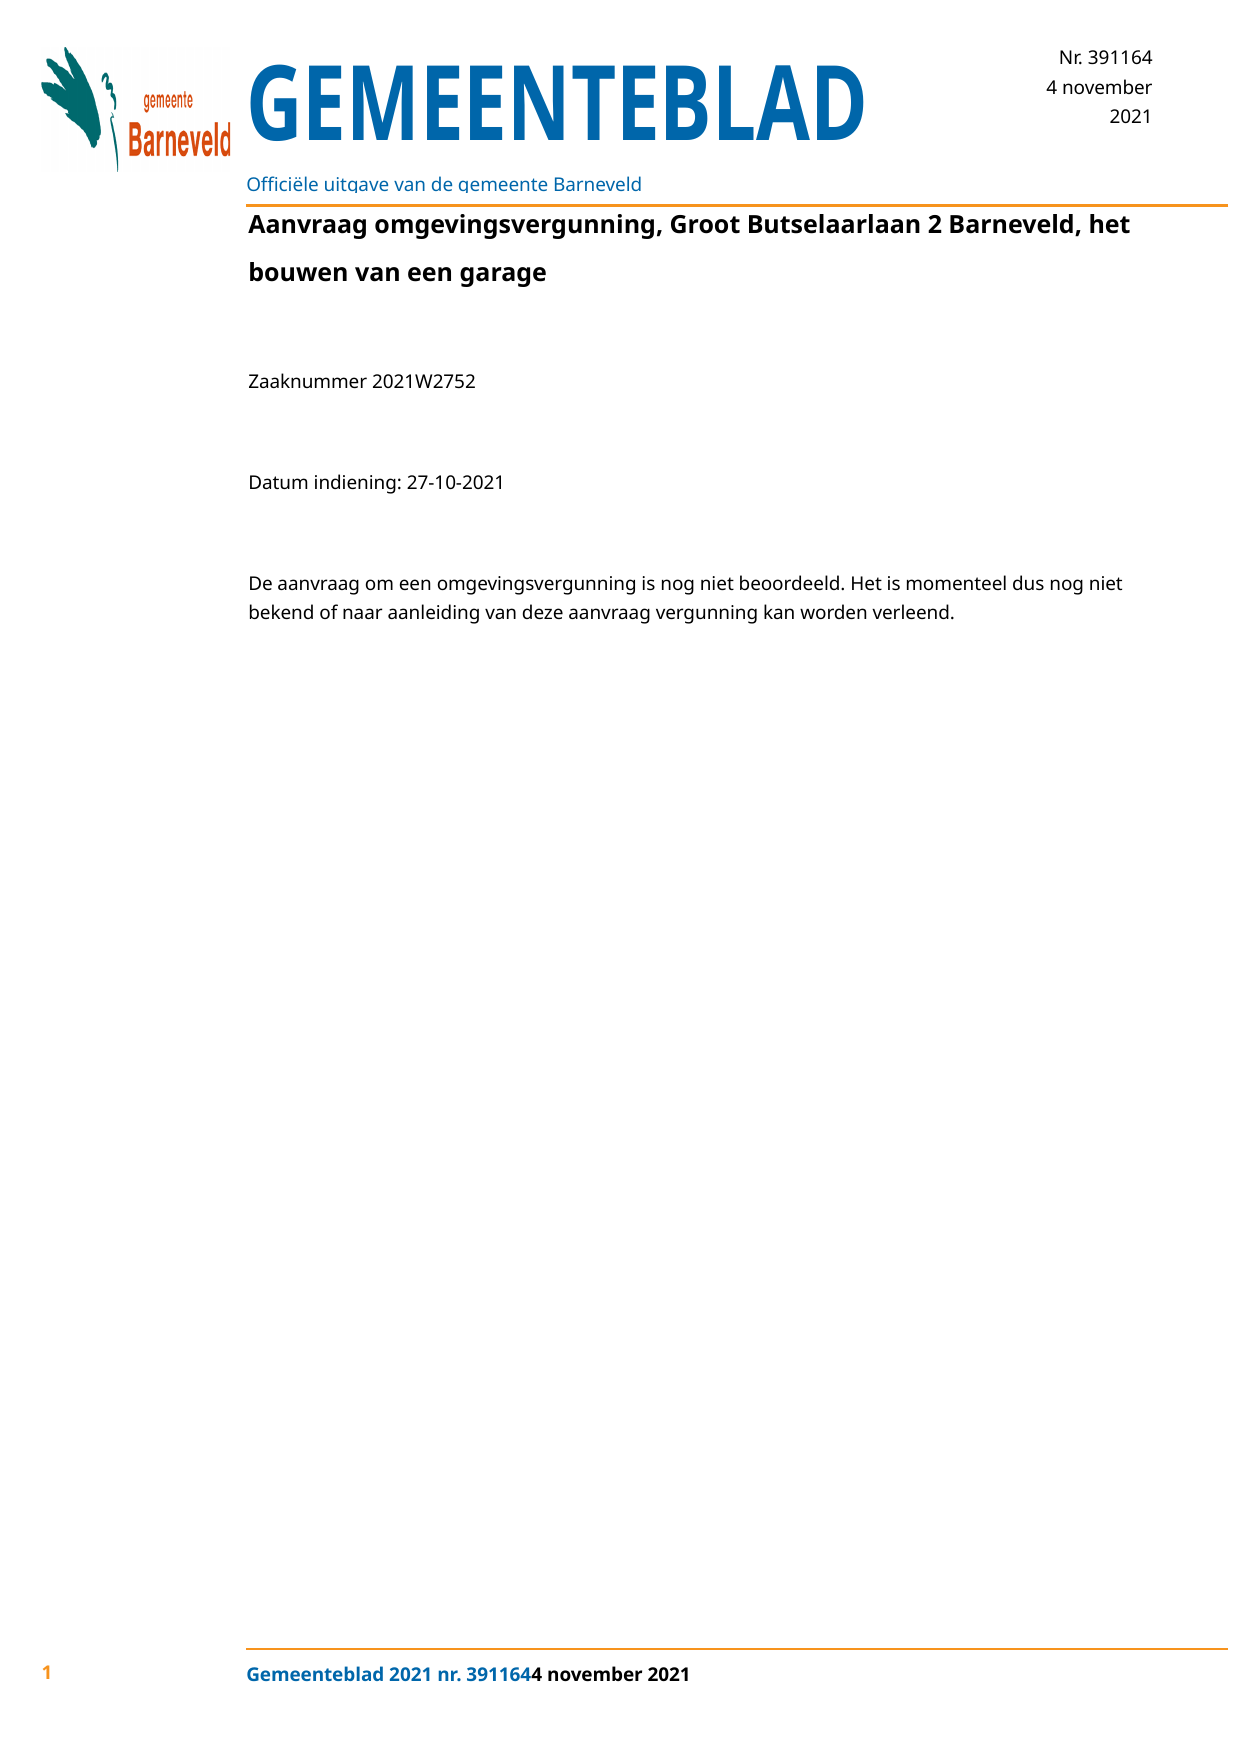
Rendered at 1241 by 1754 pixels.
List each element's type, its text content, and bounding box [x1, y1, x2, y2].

picture [41, 47, 231, 172]
text Datum indiening: 27-10-2021 [248, 469, 1152, 495]
text Aanvraag omgevingsvergunning, Groot Butselaarlaan 2 Barneveld, het bouwen van een garage [248, 207, 1152, 288]
text Zaaknummer 2021W2752 [248, 368, 1152, 394]
text De aanvraag om een omgevingsvergunning is nog niet beoordeeld. Het is momenteel dus nog niet bekend of naar aanleiding van deze aanvraag vergunning kan worden verleend. [248, 570, 1152, 625]
